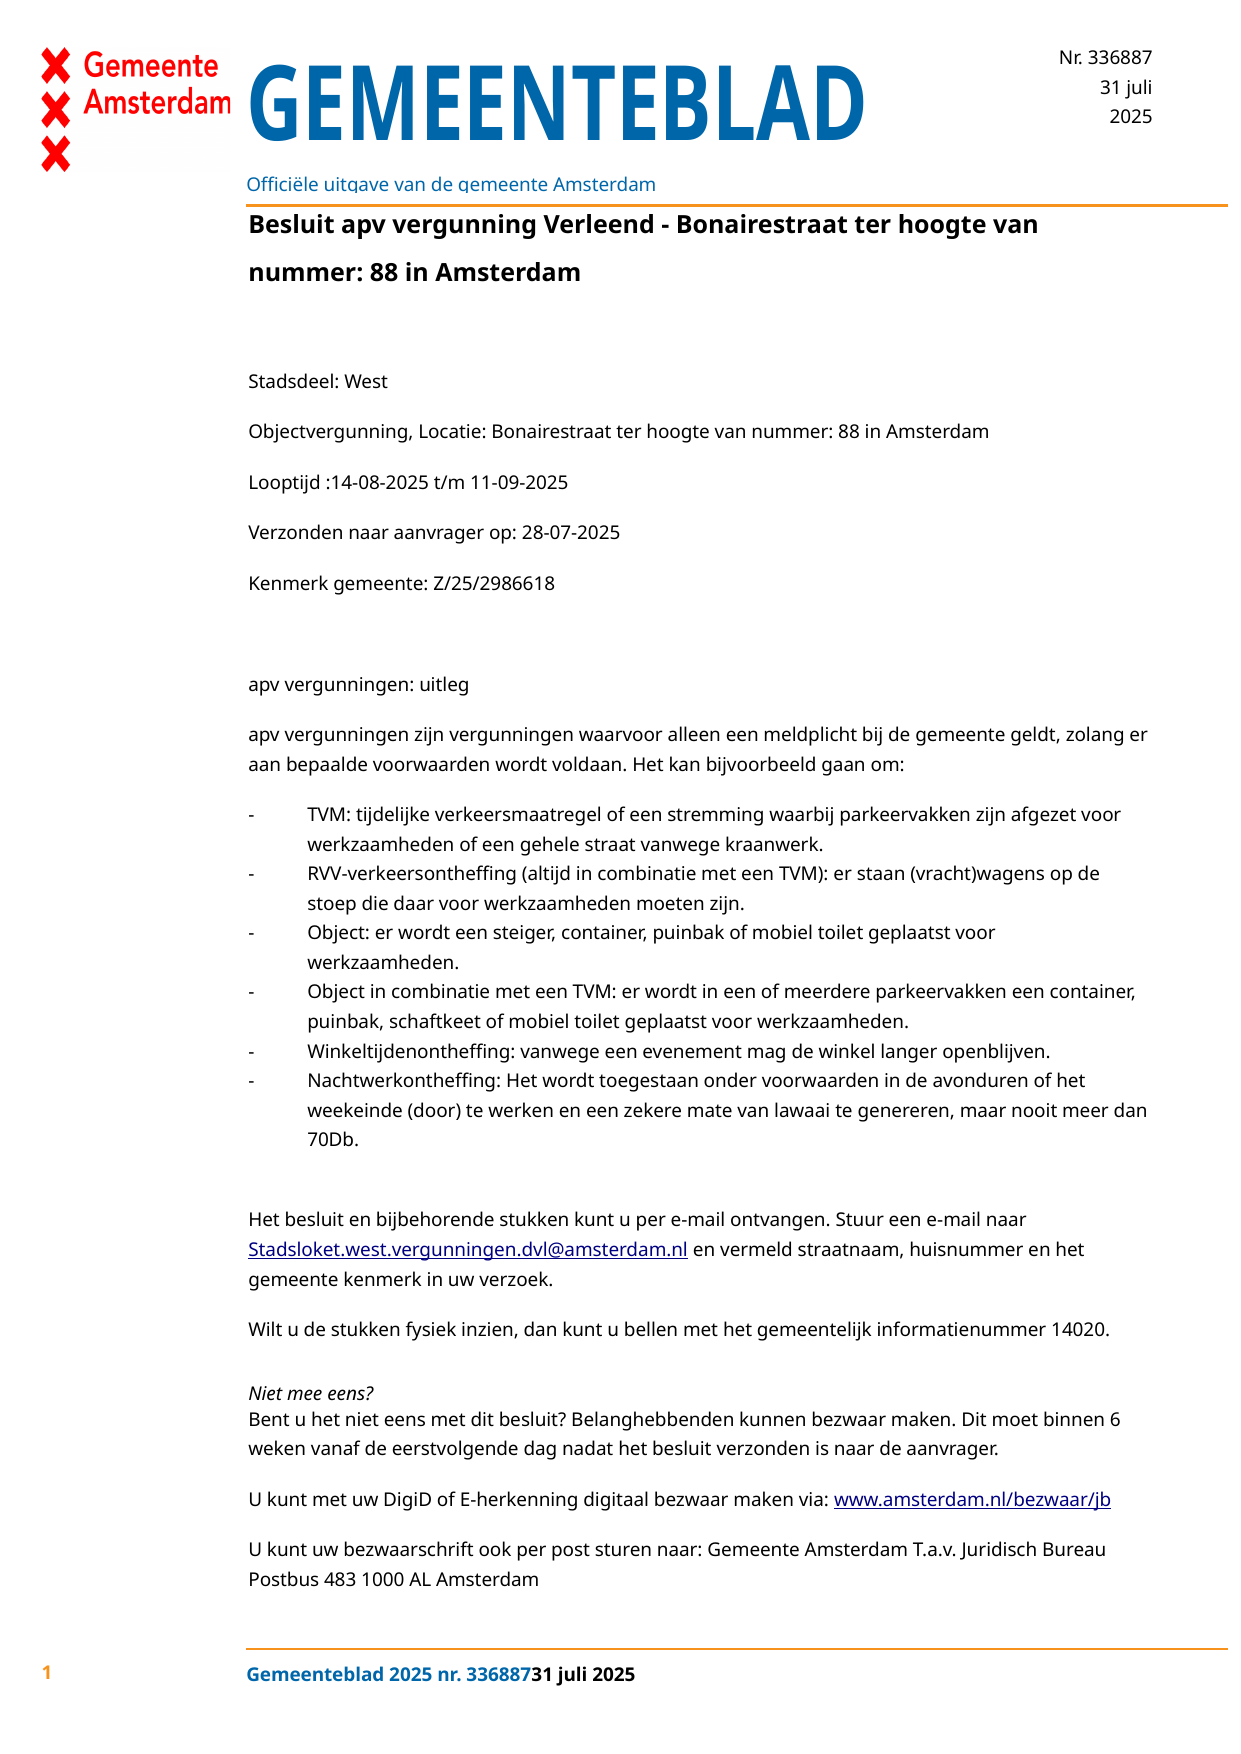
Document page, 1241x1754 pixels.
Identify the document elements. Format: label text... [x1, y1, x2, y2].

text Het besluit en bijbehorende stukken kunt u per e-mail ontvangen. Stuur een e-mail naar Stadsloket.west.vergunningen.dvl@amsterdam.nl en vermeld straatnaam, huisnummer en het gemeente kenmerk in uw verzoek. [248, 1207, 1152, 1292]
text Verzonden naar aanvrager op: 28-07-2025 [248, 519, 1152, 545]
text Kenmerk gemeente: Z/25/2986618 [248, 570, 1152, 596]
text apv vergunningen: uitleg [248, 671, 1152, 697]
list Object in combinatie met een TVM: er wordt in een of meerdere parkeervakken een container, puinbak, schaftkeet of mobiel toilet geplaatst voor werkzaamheden. [248, 979, 1152, 1034]
picture [41, 47, 231, 172]
list Nachtwerkontheffing: Het wordt toegestaan onder voorwaarden in de avonduren of het weekeinde (door) te werken en een zekere mate van lawaai te genereren, maar nooit meer dan 70Db. [248, 1067, 1152, 1152]
list Object: er wordt een steiger, container, puinbak of mobiel toilet geplaatst voor werkzaamheden. [248, 919, 1152, 975]
text Niet mee eens? [248, 1380, 1152, 1406]
text Stadsdeel: West [248, 368, 1152, 394]
list Winkeltijdenontheffing: vanwege een evenement mag de winkel langer openblijven. [248, 1038, 1152, 1064]
text Bent u het niet eens met dit besluit? Belanghebbenden kunnen bezwaar maken. Dit moet binnen 6 weken vanaf de eerstvolgende dag nadat het besluit verzonden is naar de aanvrager. [248, 1406, 1152, 1461]
list TVM: tijdelijke verkeersmaatregel of een stremming waarbij parkeervakken zijn afgezet voor werkzaamheden of een gehele straat vanwege kraanwerk. [248, 801, 1152, 857]
text apv vergunningen zijn vergunningen waarvoor alleen een meldplicht bij de gemeente geldt, zolang er aan bepaalde voorwaarden wordt voldaan. Het kan bijvoorbeeld gaan om: [248, 721, 1152, 777]
text U kunt uw bezwaarschrift ook per post sturen naar: Gemeente Amsterdam T.a.v. Juridisch Bureau Postbus 483 1000 AL Amsterdam [248, 1536, 1152, 1592]
text Looptijd :14-08-2025 t/m 11-09-2025 [248, 469, 1152, 495]
text Wilt u de stukken fysiek inzien, dan kunt u bellen met het gemeentelijk informatienummer 14020. [248, 1316, 1152, 1342]
list RVV-verkeersontheffing (altijd in combinatie met een TVM): er staan (vracht)wagens op de stoep die daar voor werkzaamheden moeten zijn. [248, 860, 1152, 916]
text U kunt met uw DigiD of E-herkenning digitaal bezwaar maken via: www.amsterdam.nl/bezwaar/jb [248, 1486, 1152, 1512]
text Objectvergunning, Locatie: Bonairestraat ter hoogte van nummer: 88 in Amsterdam [248, 419, 1152, 444]
text Besluit apv vergunning Verleend - Bonairestraat ter hoogte van nummer: 88 in Amsterdam [248, 207, 1152, 288]
